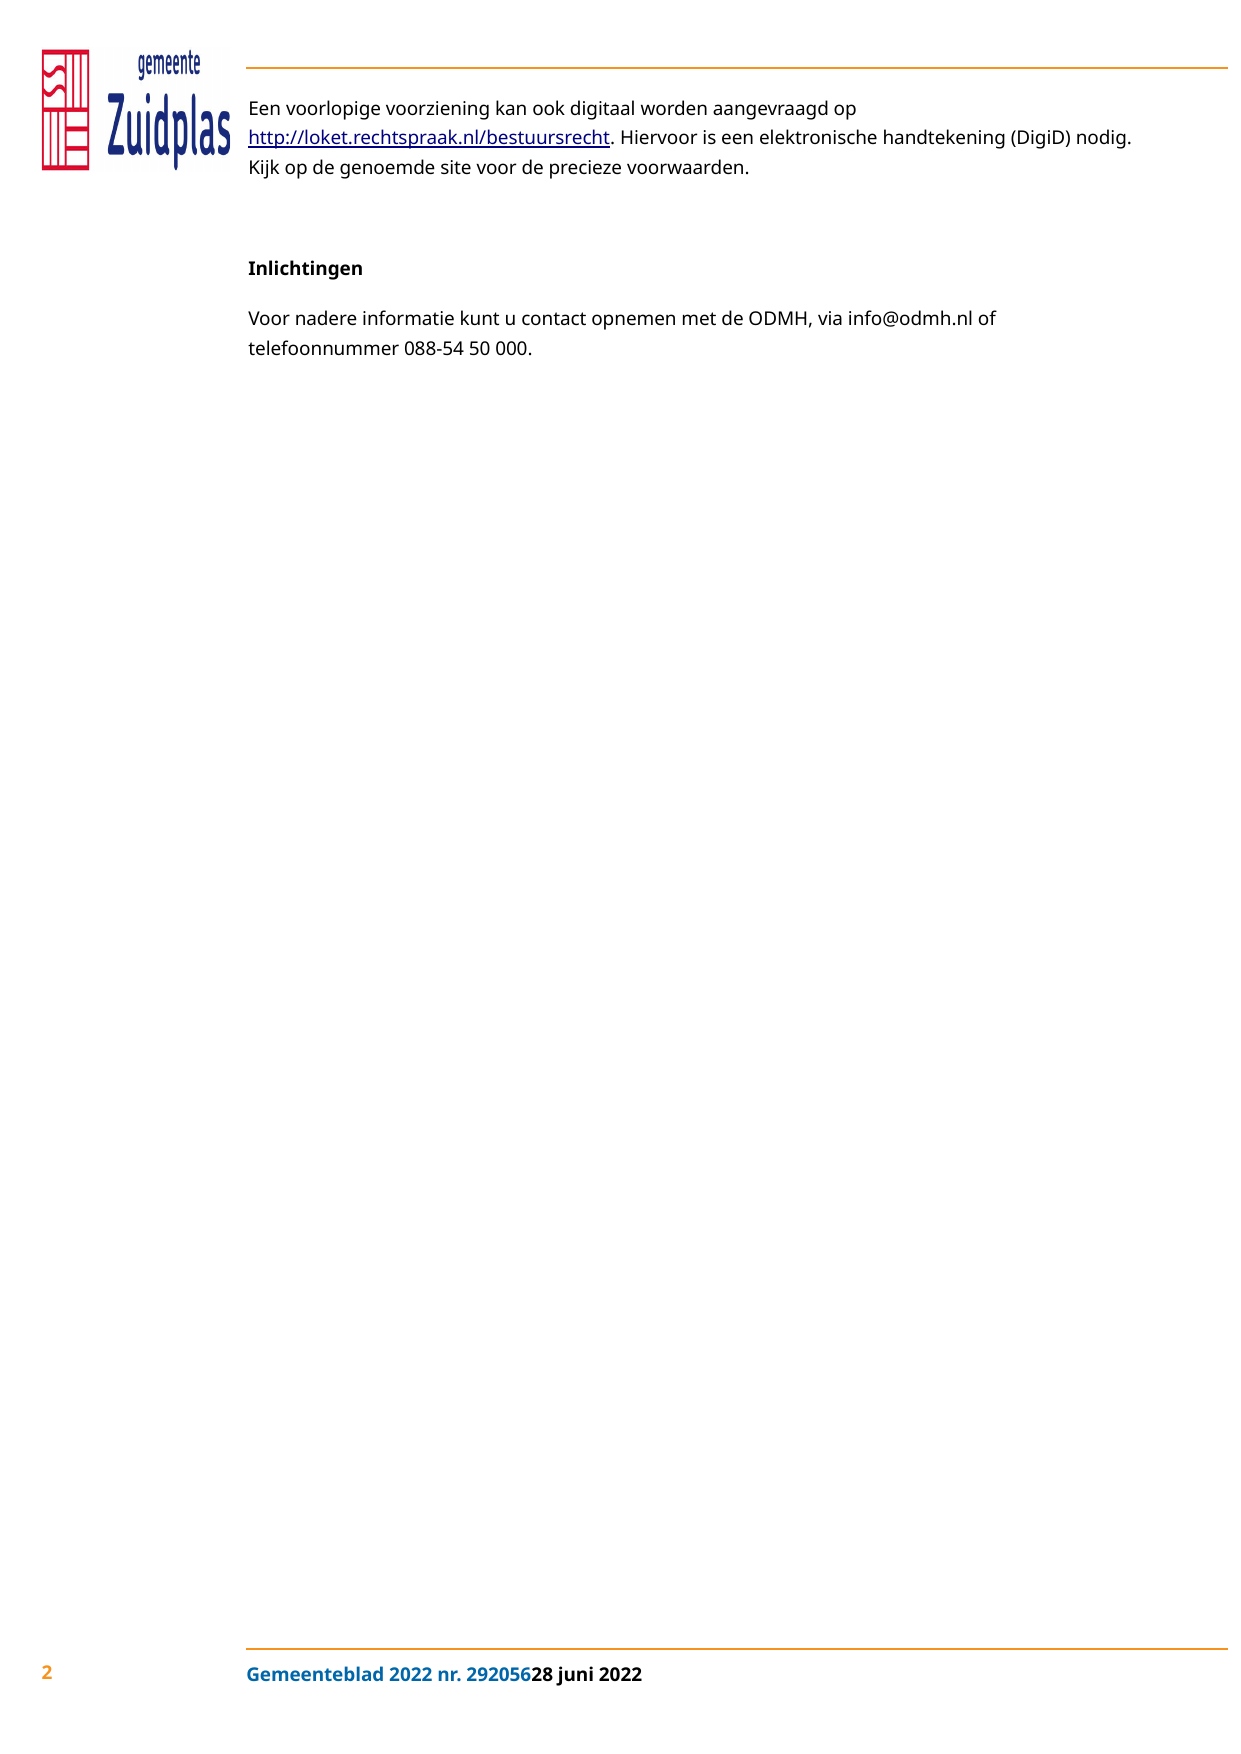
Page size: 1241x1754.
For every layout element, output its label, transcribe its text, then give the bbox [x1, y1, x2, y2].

picture [41, 47, 231, 172]
text Voor nadere informatie kunt u contact opnemen met de ODMH, via info@odmh.nl of telefoonnummer 088-54 50 000. [248, 305, 1152, 361]
text Een voorlopige voorziening kan ook digitaal worden aangevraagd op http://loket.rechtspraak.nl/bestuursrecht. Hiervoor is een elektronische handtekening (DigiD) nodig. Kijk op de genoemde site voor de precieze voorwaarden. [248, 95, 1152, 180]
text Inlichtingen [248, 255, 1152, 281]
